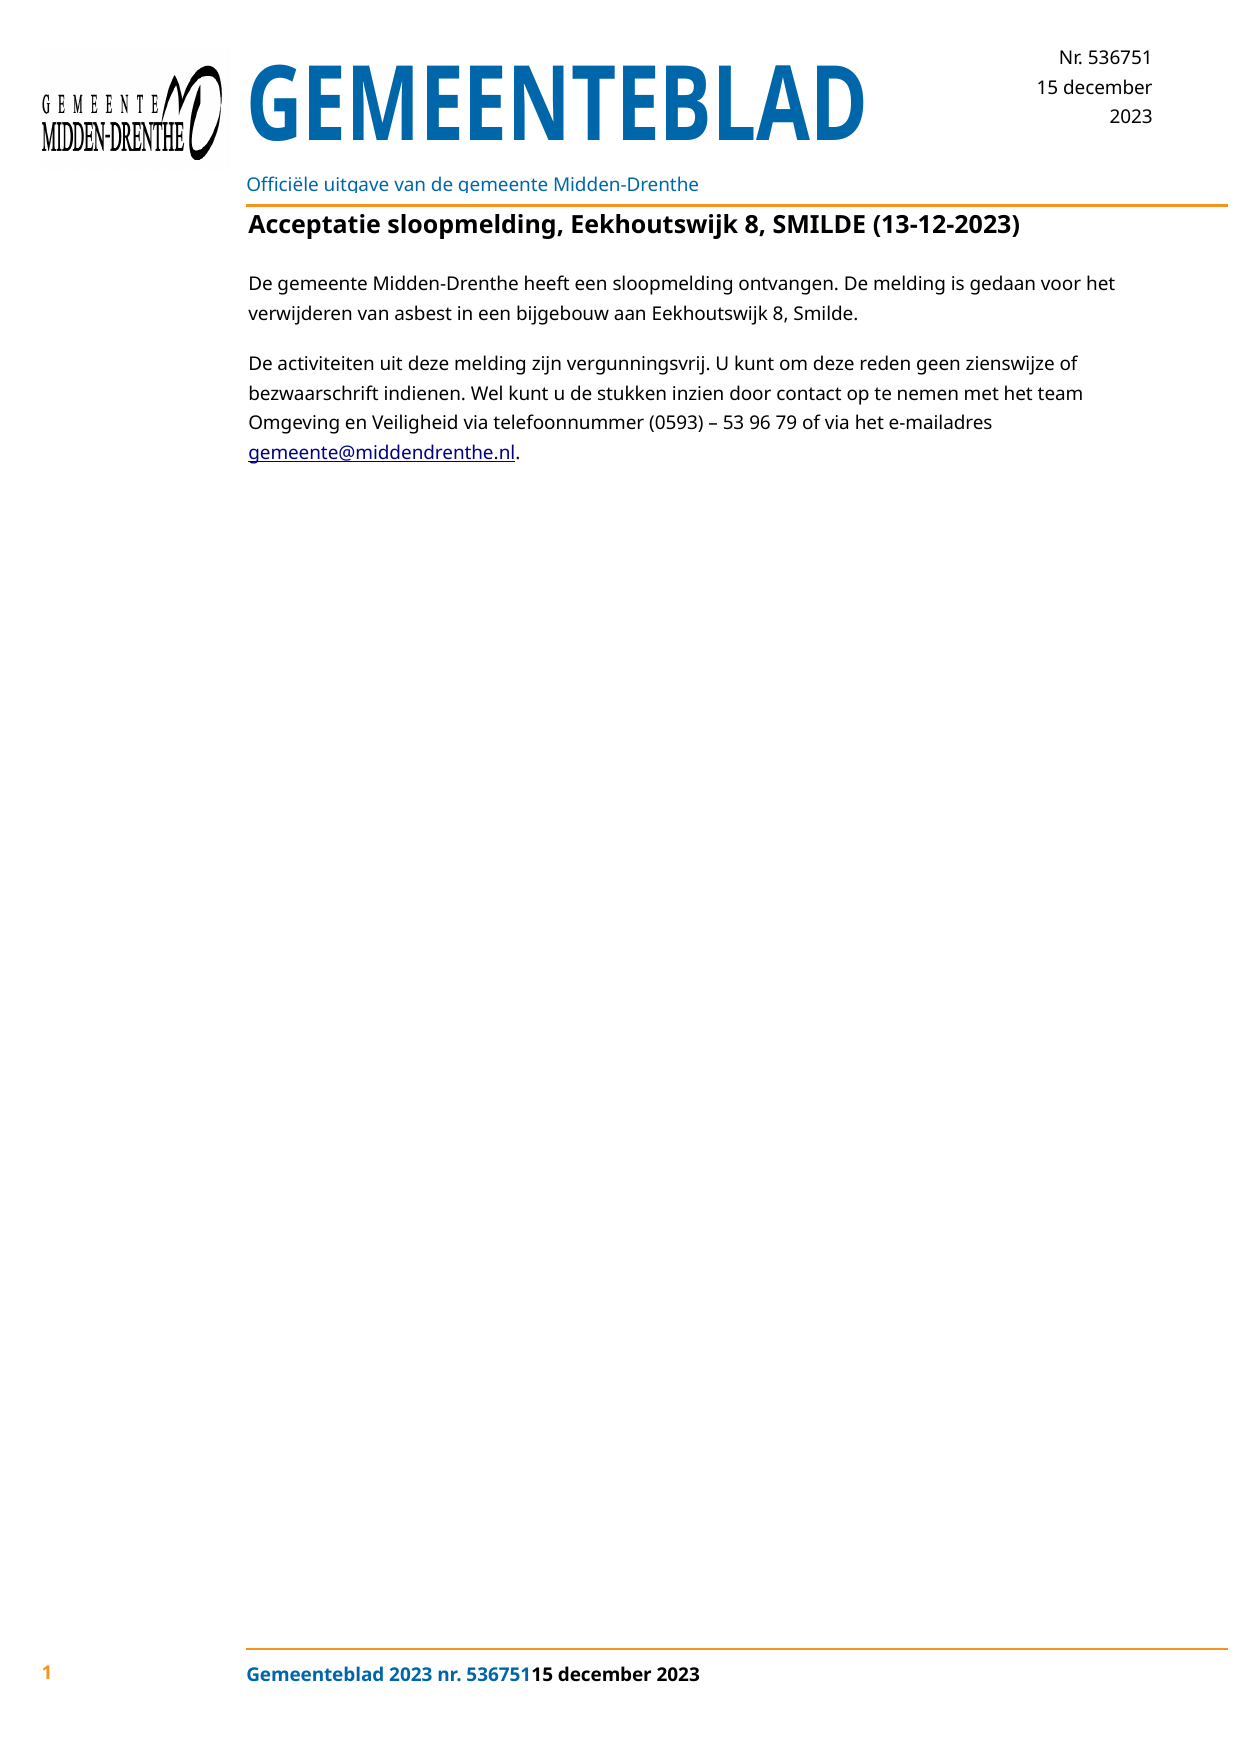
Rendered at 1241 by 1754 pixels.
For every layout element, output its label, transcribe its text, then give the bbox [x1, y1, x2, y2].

text De gemeente Midden-Drenthe heeft een sloopmelding ontvangen. De melding is gedaan voor het verwijderen van asbest in een bijgebouw aan Eekhoutswijk 8, Smilde. [248, 270, 1152, 326]
text Acceptatie sloopmelding, Eekhoutswijk 8, SMILDE (13-12-2023) [248, 207, 1152, 241]
text De activiteiten uit deze melding zijn vergunningsvrij. U kunt om deze reden geen zienswijze of bezwaarschrift indienen. Wel kunt u de stukken inzien door contact op te nemen met het team Omgeving en Veiligheid via telefoonnummer (0593) – 53 96 79 of via het e-mailadres gemeente@middendrenthe.nl. [248, 350, 1152, 465]
picture [41, 47, 231, 172]
